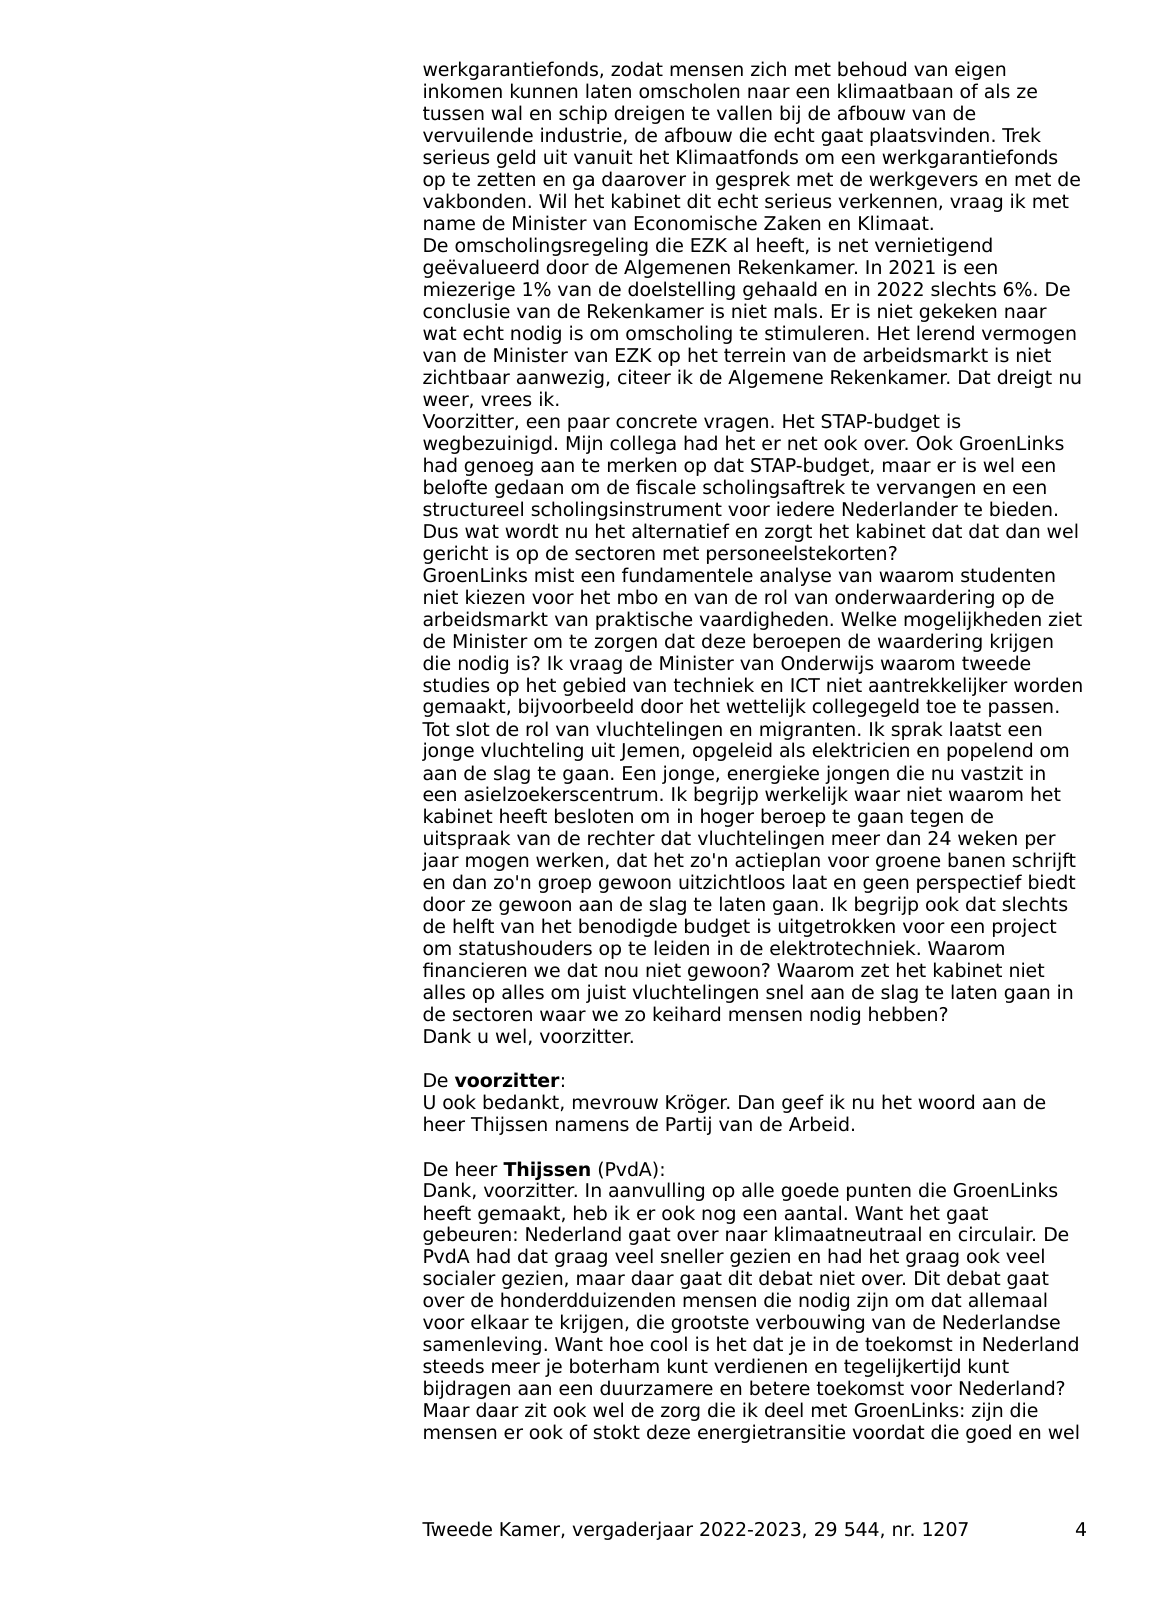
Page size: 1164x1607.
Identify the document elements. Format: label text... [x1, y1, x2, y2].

text Dank u wel, voorzitter. [422, 1026, 1087, 1048]
text Tot slot de rol van vluchtelingen en migranten. Ik sprak laatst een jonge vluchteling uit Jemen, opgeleid als elektricien en popelend om aan de slag te gaan. Een jonge, energieke jongen die nu vastzit in een asielzoekerscentrum. Ik begrijp werkelijk waar niet waarom het kabinet heeft besloten om in hoger beroep te gaan tegen de uitspraak van de rechter dat vluchtelingen meer dan 24 weken per jaar mogen werken, dat het zo'n actieplan voor groene banen schrijft en dan zo'n groep gewoon uitzichtloos laat en geen perspectief biedt door ze gewoon aan de slag te laten gaan. Ik begrijp ook dat slechts de helft van het benodigde budget is uitgetrokken voor een project om statushouders op te leiden in de elektrotechniek. Waarom financieren we dat nou niet gewoon? Waarom zet het kabinet niet alles op alles om juist vluchtelingen snel aan de slag te laten gaan in de sectoren waar we zo keihard mensen nodig hebben? [422, 718, 1087, 1026]
text De heer Thijssen (PvdA): [422, 1158, 1087, 1180]
text Dank, voorzitter. In aanvulling op alle goede punten die GroenLinks heeft gemaakt, heb ik er ook nog een aantal. Want het gaat gebeuren: Nederland gaat over naar klimaatneutraal en circulair. De PvdA had dat graag veel sneller gezien en had het graag ook veel socialer gezien, maar daar gaat dit debat niet over. Dit debat gaat over de honderdduizenden mensen die nodig zijn om dat allemaal voor elkaar te krijgen, die grootste verbouwing van de Nederlandse samenleving. Want hoe cool is het dat je in de toekomst in Nederland steeds meer je boterham kunt verdienen en tegelijkertijd kunt bijdragen aan een duurzamere en betere toekomst voor Nederland? Maar daar zit ook wel de zorg die ik deel met GroenLinks: zijn die mensen er ook of stokt deze energietransitie voordat die goed en wel [422, 1180, 1087, 1444]
text De voorzitter: [422, 1070, 1087, 1092]
text GroenLinks mist een fundamentele analyse van waarom studenten niet kiezen voor het mbo en van de rol van onderwaardering op de arbeidsmarkt van praktische vaardigheden. Welke mogelijkheden ziet de Minister om te zorgen dat deze beroepen de waardering krijgen die nodig is? Ik vraag de Minister van Onderwijs waarom tweede studies op het gebied van techniek en ICT niet aantrekkelijker worden gemaakt, bijvoorbeeld door het wettelijk collegegeld toe te passen. [422, 564, 1087, 718]
text De omscholingsregeling die EZK al heeft, is net vernietigend geëvalueerd door de Algemenen Rekenkamer. In 2021 is een miezerige 1% van de doelstelling gehaald en in 2022 slechts 6%. De conclusie van de Rekenkamer is niet mals. Er is niet gekeken naar wat echt nodig is om omscholing te stimuleren. Het lerend vermogen van de Minister van EZK op het terrein van de arbeidsmarkt is niet zichtbaar aanwezig, citeer ik de Algemene Rekenkamer. Dat dreigt nu weer, vrees ik. [422, 235, 1087, 411]
text Voorzitter, een paar concrete vragen. Het STAP-budget is wegbezuinigd. Mijn collega had het er net ook over. Ook GroenLinks had genoeg aan te merken op dat STAP-budget, maar er is wel een belofte gedaan om de fiscale scholingsaftrek te vervangen en een structureel scholingsinstrument voor iedere Nederlander te bieden. Dus wat wordt nu het alternatief en zorgt het kabinet dat dat dan wel gericht is op de sectoren met personeelstekorten? [422, 411, 1087, 564]
text werkgarantiefonds, zodat mensen zich met behoud van eigen inkomen kunnen laten omscholen naar een klimaatbaan of als ze tussen wal en schip dreigen te vallen bij de afbouw van de vervuilende industrie, de afbouw die echt gaat plaatsvinden. Trek serieus geld uit vanuit het Klimaatfonds om een werkgarantiefonds op te zetten en ga daarover in gesprek met de werkgevers en met de vakbonden. Wil het kabinet dit echt serieus verkennen, vraag ik met name de Minister van Economische Zaken en Klimaat. [422, 59, 1087, 235]
text U ook bedankt, mevrouw Kröger. Dan geef ik nu het woord aan de heer Thijssen namens de Partij van de Arbeid. [422, 1092, 1087, 1136]
